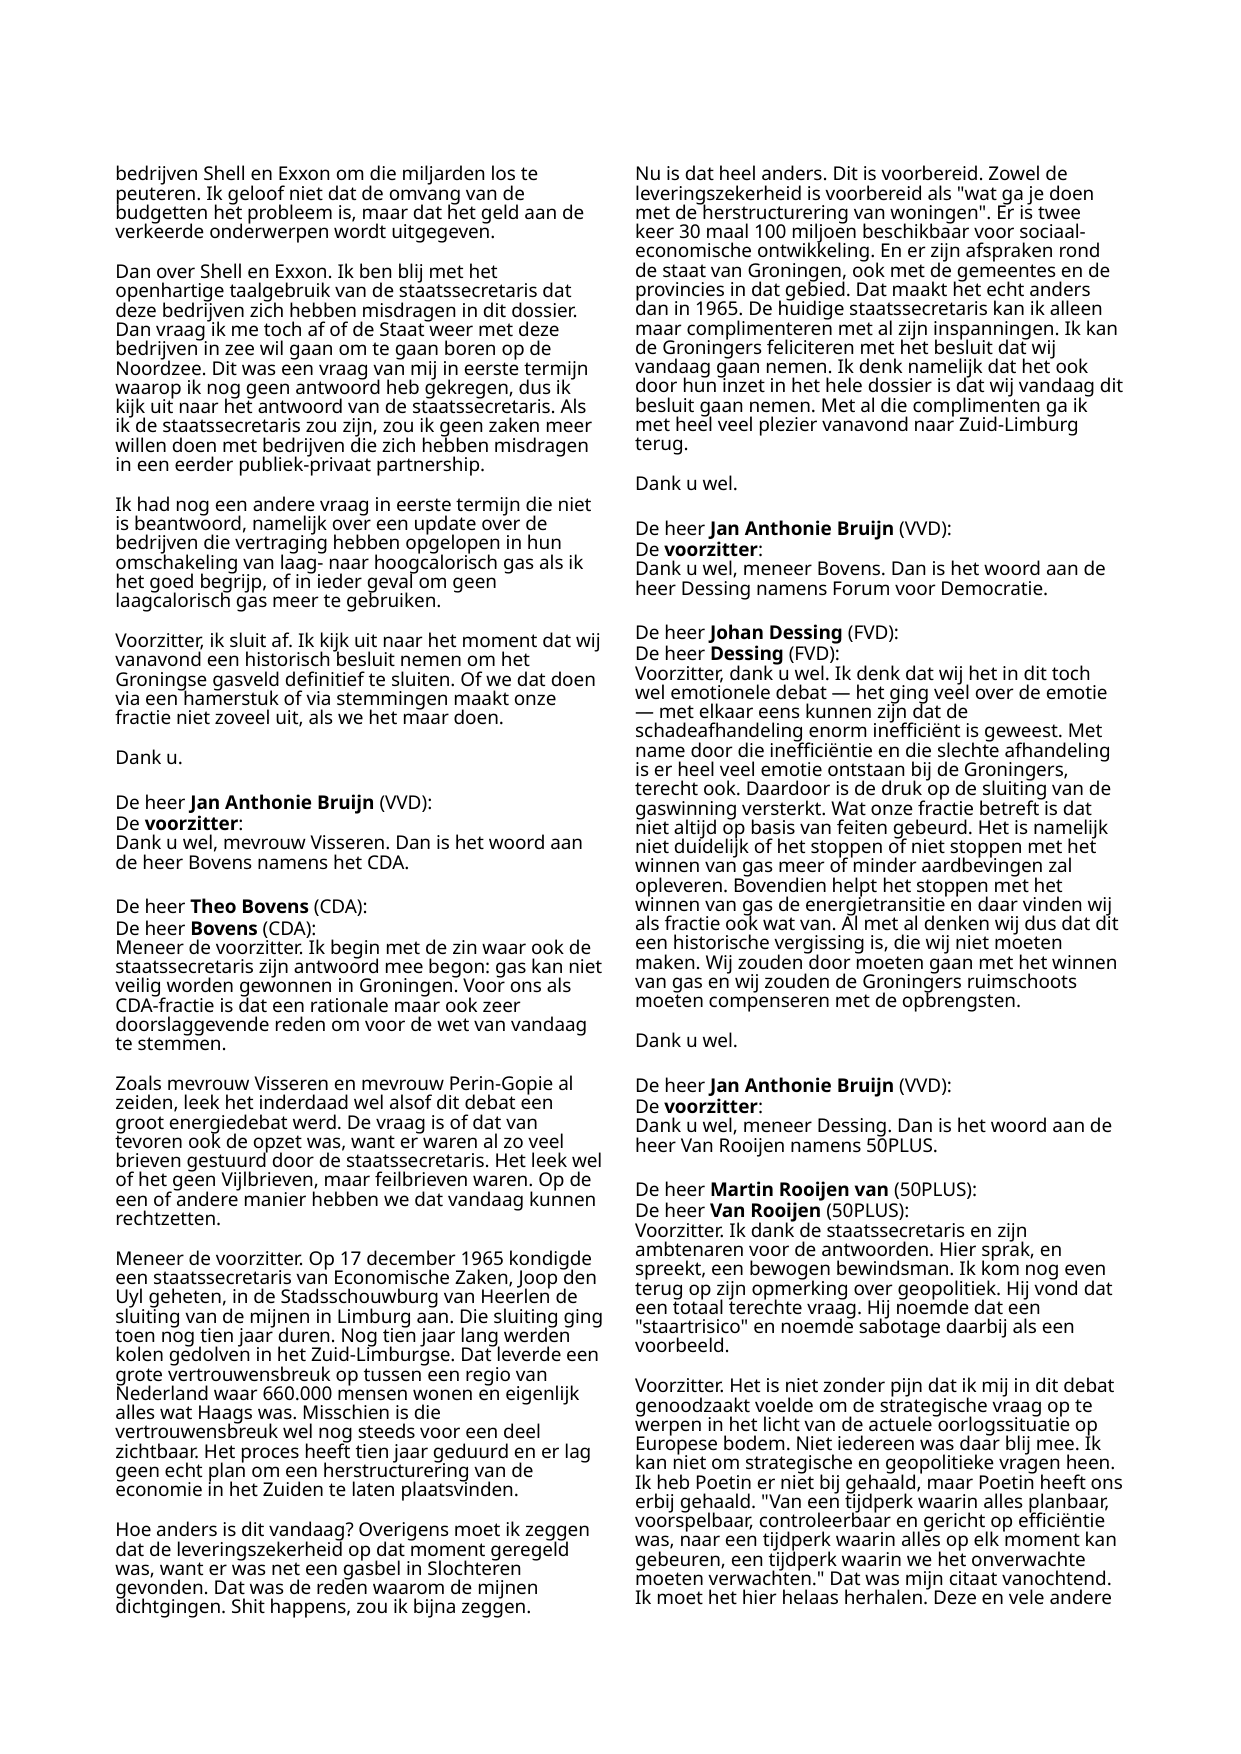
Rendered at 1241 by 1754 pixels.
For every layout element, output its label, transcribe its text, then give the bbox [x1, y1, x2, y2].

text Voorzitter. Het is niet zonder pijn dat ik mij in dit debat genoodzaakt voelde om de strategische vraag op te werpen in het licht van de actuele oorlogssituatie op Europese bodem. Niet iedereen was daar blij mee. Ik kan niet om strategische en geopolitieke vragen heen. Ik heb Poetin er niet bij gehaald, maar Poetin heeft ons erbij gehaald. "Van een tijdperk waarin alles planbaar, voorspelbaar, controleerbaar en gericht op efficiëntie was, naar een tijdperk waarin alles op elk moment kan gebeuren, een tijdperk waarin we het onverwachte moeten verwachten." Dat was mijn citaat vanochtend. Ik moet het hier helaas herhalen. Deze en vele andere [635, 1377, 1125, 1608]
text Ik had nog een andere vraag in eerste termijn die niet is beantwoord, namelijk over een update over de bedrijven die vertraging hebben opgelopen in hun omschakeling van laag- naar hoogcalorisch gas als ik het goed begrijp, of in ieder geval om geen laagcalorisch gas meer te gebruiken. [115, 496, 605, 611]
text Nu is dat heel anders. Dit is voorbereid. Zowel de leveringszekerheid is voorbereid als "wat ga je doen met de herstructurering van woningen". Er is twee keer 30 maal 100 miljoen beschikbaar voor sociaal-economische ontwikkeling. En er zijn afspraken rond de staat van Groningen, ook met de gemeentes en de provincies in dat gebied. Dat maakt het echt anders dan in 1965. De huidige staatssecretaris kan ik alleen maar complimenteren met al zijn inspanningen. Ik kan de Groningers feliciteren met het besluit dat wij vandaag gaan nemen. Ik denk namelijk dat het ook door hun inzet in het hele dossier is dat wij vandaag dit besluit gaan nemen. Met al die complimenten ga ik met heel veel plezier vanavond naar Zuid-Limburg terug. [635, 165, 1125, 454]
text De heer Jan Anthonie Bruijn (VVD): [115, 789, 605, 815]
text De voorzitter: [115, 815, 605, 834]
text De heer Jan Anthonie Bruijn (VVD): [635, 1072, 1125, 1098]
text Dank u wel. [635, 475, 1125, 494]
text De voorzitter: [635, 1098, 1125, 1117]
text Zoals mevrouw Visseren en mevrouw Perin-Gopie al zeiden, leek het inderdaad wel alsof dit debat een groot energiedebat werd. De vraag is of dat van tevoren ook de opzet was, want er waren al zo veel brieven gestuurd door de staatssecretaris. Het leek wel of het geen Vijlbrieven, maar feilbrieven waren. Op de een of andere manier hebben we dat vandaag kunnen rechtzetten. [115, 1075, 605, 1229]
text Voorzitter, ik sluit af. Ik kijk uit naar het moment dat wij vanavond een historisch besluit nemen om het Groningse gasveld definitief te sluiten. Of we dat doen via een hamerstuk of via stemmingen maakt onze fractie niet zoveel uit, als we het maar doen. [115, 632, 605, 728]
text De heer Martin Rooijen van (50PLUS): [635, 1177, 1125, 1202]
text bedrijven Shell en Exxon om die miljarden los te peuteren. Ik geloof niet dat de omvang van de budgetten het probleem is, maar dat het geld aan de verkeerde onderwerpen wordt uitgegeven. [115, 165, 605, 242]
text De heer Johan Dessing (FVD): [635, 619, 1125, 645]
text Meneer de voorzitter. Op 17 december 1965 kondigde een staatssecretaris van Economische Zaken, Joop den Uyl geheten, in de Stadsschouwburg van Heerlen de sluiting van de mijnen in Limburg aan. Die sluiting ging toen nog tien jaar duren. Nog tien jaar lang werden kolen gedolven in het Zuid-Limburgse. Dat leverde een grote vertrouwensbreuk op tussen een regio van Nederland waar 660.000 mensen wonen en eigenlijk alles wat Haags was. Misschien is die vertrouwensbreuk wel nog steeds voor een deel zichtbaar. Het proces heeft tien jaar geduurd en er lag geen echt plan om een herstructurering van de economie in het Zuiden te laten plaatsvinden. [115, 1250, 605, 1501]
text Voorzitter, dank u wel. Ik denk dat wij het in dit toch wel emotionele debat — het ging veel over de emotie — met elkaar eens kunnen zijn dat de schadeafhandeling enorm inefficiënt is geweest. Met name door die inefficiëntie en die slechte afhandeling is er heel veel emotie ontstaan bij de Groningers, terecht ook. Daardoor is de druk op de sluiting van de gaswinning versterkt. Wat onze fractie betreft is dat niet altijd op basis van feiten gebeurd. Het is namelijk niet duidelijk of het stoppen of niet stoppen met het winnen van gas meer of minder aardbevingen zal opleveren. Bovendien helpt het stoppen met het winnen van gas de energietransitie en daar vinden wij als fractie ook wat van. Al met al denken wij dus dat dit een historische vergissing is, die wij niet moeten maken. Wij zouden door moeten gaan met het winnen van gas en wij zouden de Groningers ruimschoots moeten compenseren met de opbrengsten. [635, 664, 1125, 1011]
text Dank u wel. [635, 1032, 1125, 1051]
text Hoe anders is dit vandaag? Overigens moet ik zeggen dat de leveringszekerheid op dat moment geregeld was, want er was net een gasbel in Slochteren gevonden. Dat was de reden waarom de mijnen dichtgingen. Shit happens, zou ik bijna zeggen. [115, 1521, 605, 1618]
text Voorzitter. Ik dank de staatssecretaris en zijn ambtenaren voor de antwoorden. Hier sprak, en spreekt, een bewogen bewindsman. Ik kom nog even terug op zijn opmerking over geopolitiek. Hij vond dat een totaal terechte vraag. Hij noemde dat een "staartrisico" en noemde sabotage daarbij als een voorbeeld. [635, 1222, 1125, 1357]
text De heer Bovens (CDA): [115, 919, 605, 939]
text Dank u wel, meneer Dessing. Dan is het woord aan de heer Van Rooijen namens 50PLUS. [635, 1117, 1125, 1156]
text De heer Theo Bovens (CDA): [115, 894, 605, 919]
text Dan over Shell en Exxon. Ik ben blij met het openhartige taalgebruik van de staatssecretaris dat deze bedrijven zich hebben misdragen in dit dossier. Dan vraag ik me toch af of de Staat weer met deze bedrijven in zee wil gaan om te gaan boren op de Noordzee. Dit was een vraag van mij in eerste termijn waarop ik nog geen antwoord heb gekregen, dus ik kijk uit naar het antwoord van de staatssecretaris. Als ik de staatssecretaris zou zijn, zou ik geen zaken meer willen doen met bedrijven die zich hebben misdragen in een eerder publiek-privaat partnership. [115, 263, 605, 475]
text De voorzitter: [635, 541, 1125, 560]
text Dank u. [115, 749, 605, 768]
text Meneer de voorzitter. Ik begin met de zin waar ook de staatssecretaris zijn antwoord mee begon: gas kan niet veilig worden gewonnen in Groningen. Voor ons als CDA-fractie is dat een rationale maar ook zeer doorslaggevende reden om voor de wet van vandaag te stemmen. [115, 939, 605, 1054]
text Dank u wel, mevrouw Visseren. Dan is het woord aan de heer Bovens namens het CDA. [115, 834, 605, 873]
text De heer Jan Anthonie Bruijn (VVD): [635, 515, 1125, 541]
text De heer Dessing (FVD): [635, 645, 1125, 664]
text De heer Van Rooijen (50PLUS): [635, 1202, 1125, 1222]
text Dank u wel, meneer Bovens. Dan is het woord aan de heer Dessing namens Forum voor Democratie. [635, 560, 1125, 599]
